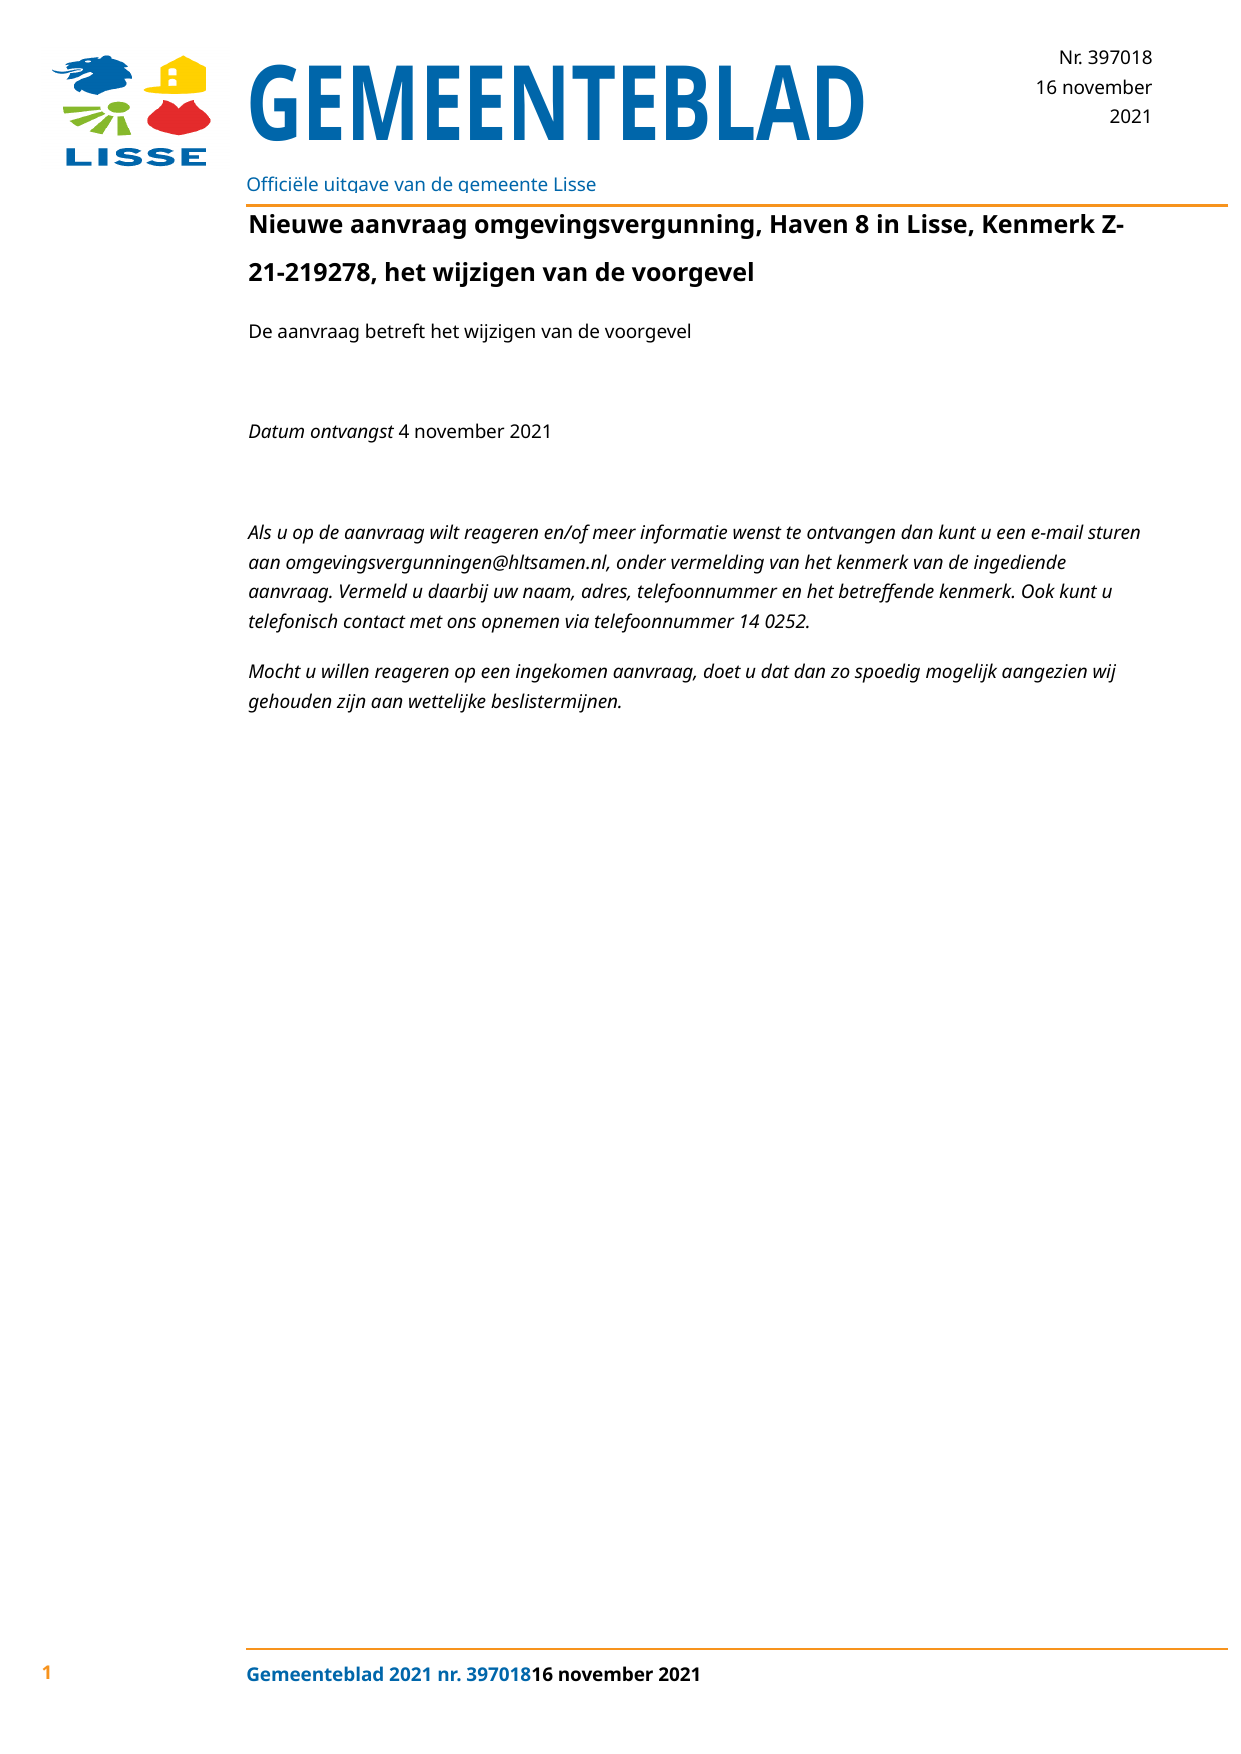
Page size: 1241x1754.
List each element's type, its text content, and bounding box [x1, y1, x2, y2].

text Datum ontvangst 4 november 2021 [248, 419, 1152, 444]
text De aanvraag betreft het wijzigen van de voorgevel [248, 318, 1152, 344]
picture [41, 47, 231, 172]
text Als u op de aanvraag wilt reageren en/of meer informatie wenst te ontvangen dan kunt u een e-mail sturen aan omgevingsvergunningen@hltsamen.nl, onder vermelding van het kenmerk van de ingediende aanvraag. Vermeld u daarbij uw naam, adres, telefoonnummer en het betreffende kenmerk. Ook kunt u telefonisch contact met ons opnemen via telefoonnummer 14 0252. [248, 519, 1152, 634]
text Nieuwe aanvraag omgevingsvergunning, Haven 8 in Lisse, Kenmerk Z-21-219278, het wijzigen van de voorgevel [248, 207, 1152, 288]
text Mocht u willen reageren op een ingekomen aanvraag, doet u dat dan zo spoedig mogelijk aangezien wij gehouden zijn aan wettelijke beslistermijnen. [248, 659, 1152, 714]
